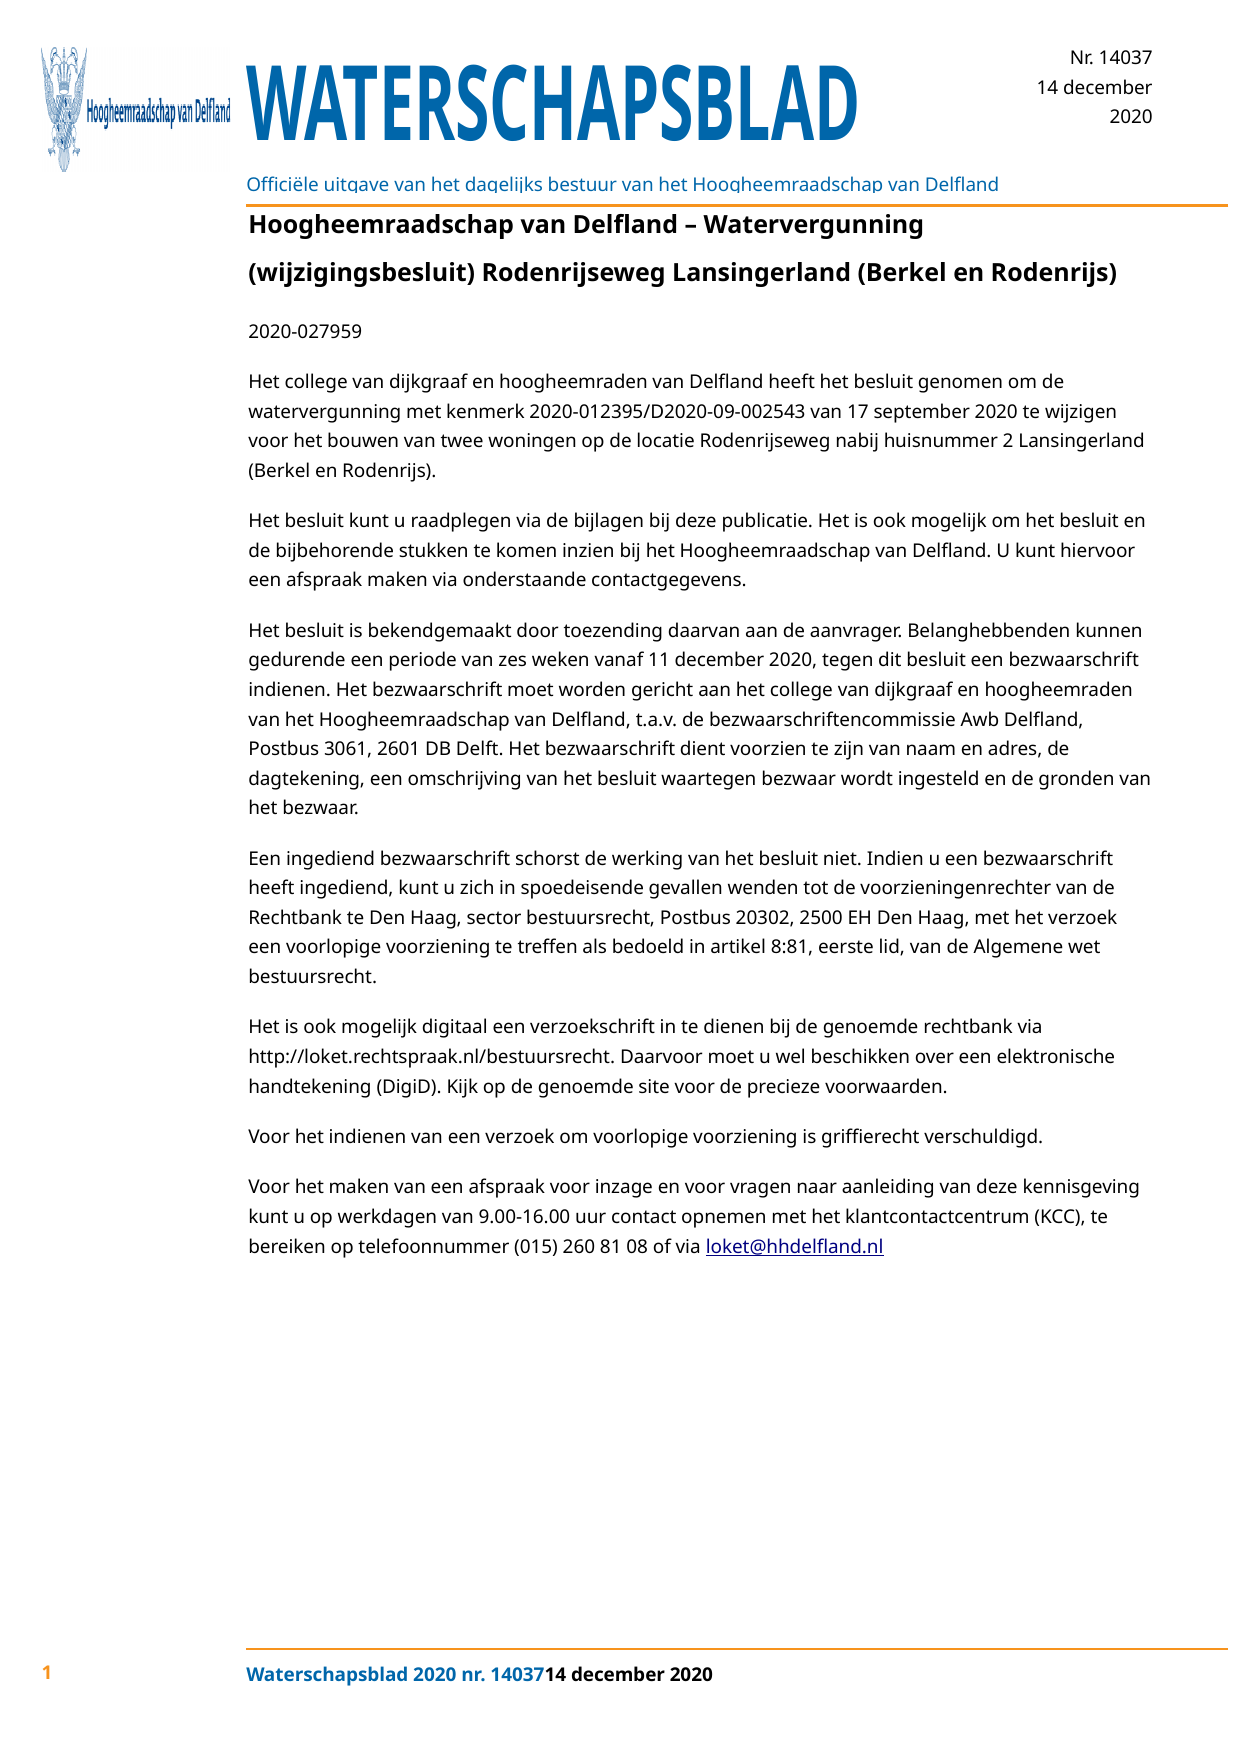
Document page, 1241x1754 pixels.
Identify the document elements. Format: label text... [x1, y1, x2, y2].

picture [41, 47, 231, 172]
text Het is ook mogelijk digitaal een verzoekschrift in te dienen bij de genoemde rechtbank via http://loket.rechtspraak.nl/bestuursrecht. Daarvoor moet u wel beschikken over een elektronische handtekening (DigiD). Kijk op de genoemde site voor de precieze voorwaarden. [248, 1014, 1152, 1099]
text Het college van dijkgraaf en hoogheemraden van Delfland heeft het besluit genomen om de watervergunning met kenmerk 2020-012395/D2020-09-002543 van 17 september 2020 te wijzigen voor het bouwen van twee woningen op de locatie Rodenrijseweg nabij huisnummer 2 Lansingerland (Berkel en Rodenrijs). [248, 368, 1152, 483]
text Hoogheemraadschap van Delfland – Watervergunning (wijzigingsbesluit) Rodenrijseweg Lansingerland (Berkel en Rodenrijs) [248, 207, 1152, 288]
text Voor het maken van een afspraak voor inzage en voor vragen naar aanleiding van deze kennisgeving kunt u op werkdagen van 9.00-16.00 uur contact opnemen met het klantcontactcentrum (KCC), te bereiken op telefoonnummer (015) 260 81 08 of via loket@hhdelfland.nl [248, 1174, 1152, 1259]
text Het besluit kunt u raadplegen via de bijlagen bij deze publicatie. Het is ook mogelijk om het besluit en de bijbehorende stukken te komen inzien bij het Hoogheemraadschap van Delfland. U kunt hiervoor een afspraak maken via onderstaande contactgegevens. [248, 507, 1152, 592]
text 2020-027959 [248, 318, 1152, 344]
text Het besluit is bekendgemaakt door toezending daarvan aan de aanvrager. Belanghebbenden kunnen gedurende een periode van zes weken vanaf 11 december 2020, tegen dit besluit een bezwaarschrift indienen. Het bezwaarschrift moet worden gericht aan het college van dijkgraaf en hoogheemraden van het Hoogheemraadschap van Delfland, t.a.v. de bezwaarschriftencommissie Awb Delfland, Postbus 3061, 2601 DB Delft. Het bezwaarschrift dient voorzien te zijn van naam en adres, de dagtekening, een omschrijving van het besluit waartegen bezwaar wordt ingesteld en de gronden van het bezwaar. [248, 617, 1152, 820]
text Een ingediend bezwaarschrift schorst de werking van het besluit niet. Indien u een bezwaarschrift heeft ingediend, kunt u zich in spoedeisende gevallen wenden tot de voorzieningenrechter van de Rechtbank te Den Haag, sector bestuursrecht, Postbus 20302, 2500 EH Den Haag, met het verzoek een voorlopige voorziening te treffen als bedoeld in artikel 8:81, eerste lid, van de Algemene wet bestuursrecht. [248, 845, 1152, 989]
text Voor het indienen van een verzoek om voorlopige voorziening is griffierecht verschuldigd. [248, 1123, 1152, 1149]
